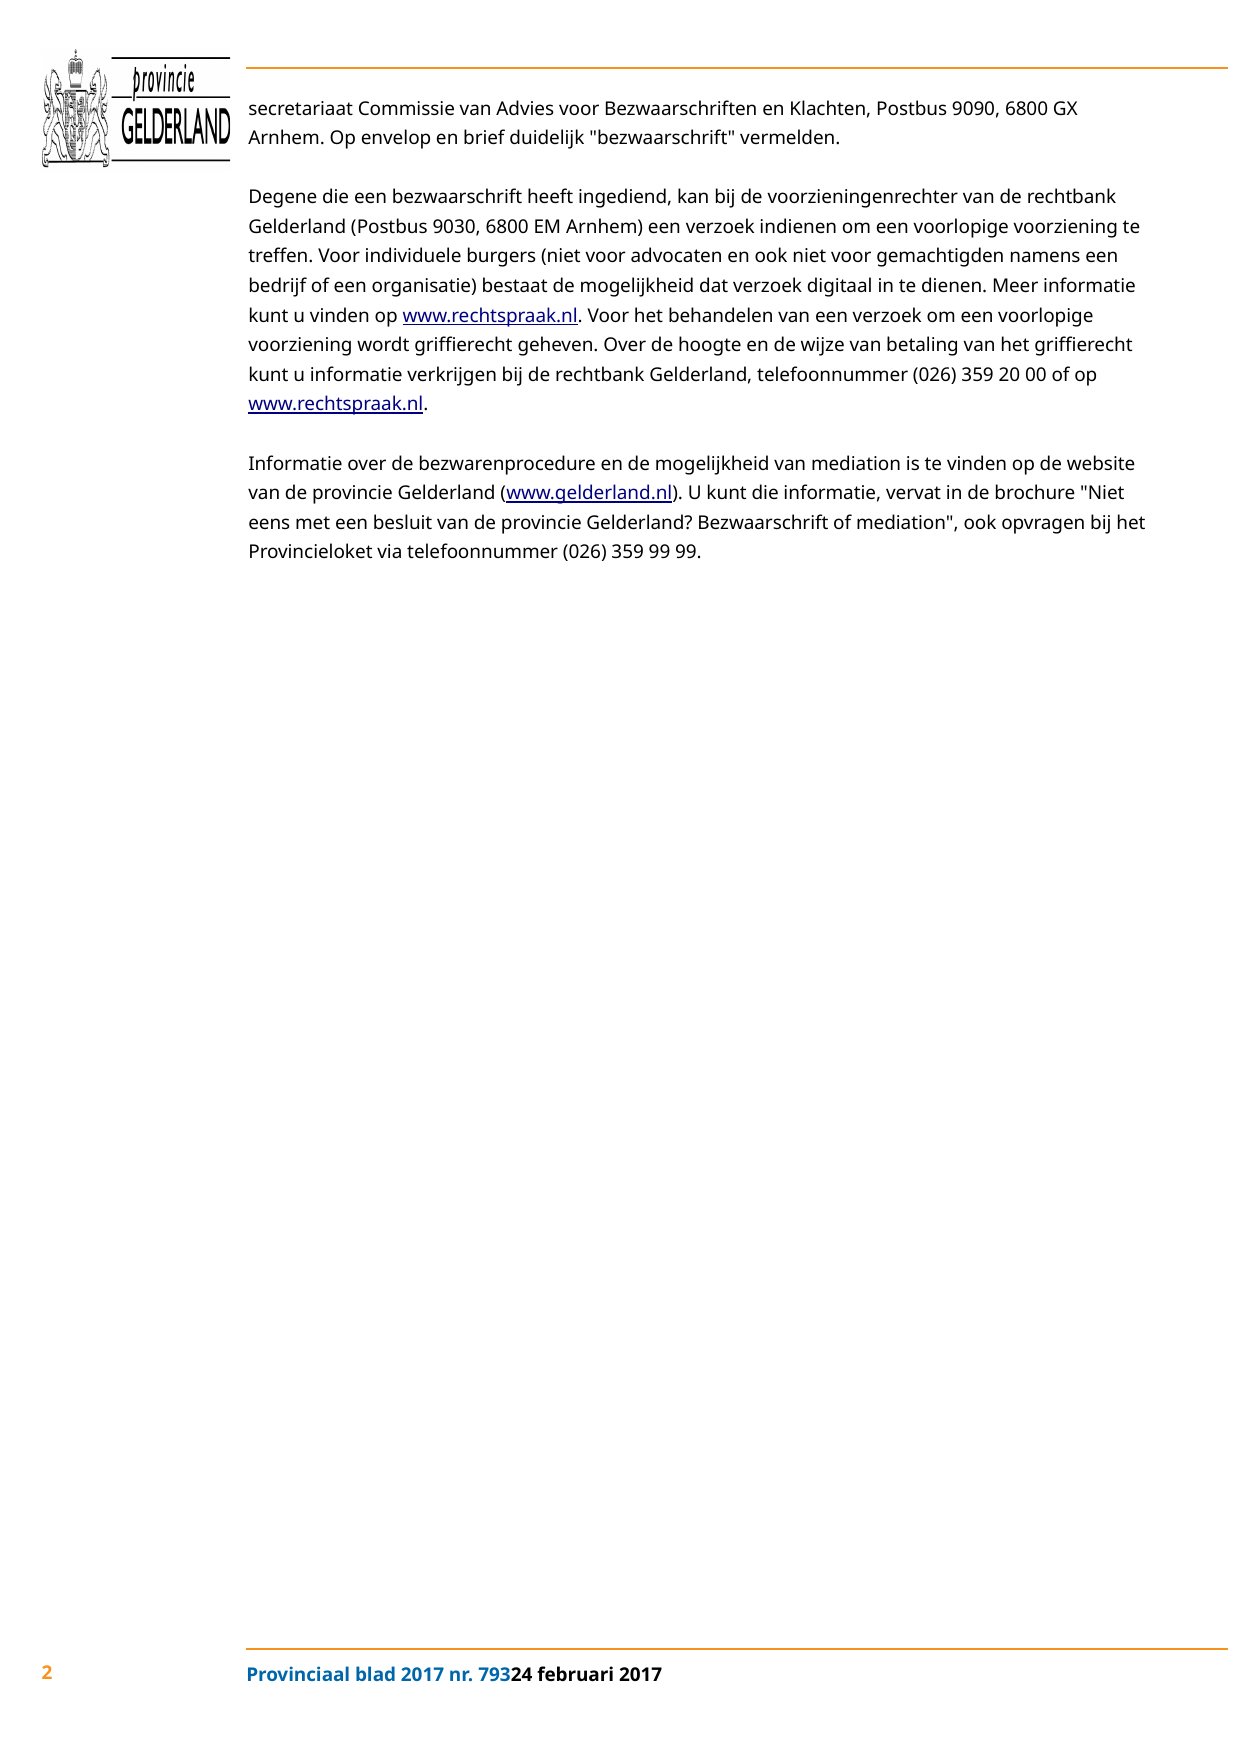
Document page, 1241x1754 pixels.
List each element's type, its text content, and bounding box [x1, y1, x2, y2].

picture [41, 47, 231, 172]
text Degene die een bezwaarschrift heeft ingediend, kan bij de voorzieningenrechter van de rechtbank Gelderland (Postbus 9030, 6800 EM Arnhem) een verzoek indienen om een voorlopige voorziening te treffen. Voor individuele burgers (niet voor advocaten en ook niet voor gemachtigden namens een bedrijf of een organisatie) bestaat de mogelijkheid dat verzoek digitaal in te dienen. Meer informatie kunt u vinden op www.rechtspraak.nl. Voor het behandelen van een verzoek om een voorlopige voorziening wordt griffierecht geheven. Over de hoogte en de wijze van betaling van het griffierecht kunt u informatie verkrijgen bij de rechtbank Gelderland, telefoonnummer (026) 359 20 00 of op www.rechtspraak.nl. [248, 183, 1152, 416]
text secretariaat Commissie van Advies voor Bezwaarschriften en Klachten, Postbus 9090, 6800 GX Arnhem. Op envelop en brief duidelijk "bezwaarschrift" vermelden. [248, 95, 1152, 150]
text Informatie over de bezwarenprocedure en de mogelijkheid van mediation is te vinden op de website van de provincie Gelderland (www.gelderland.nl). U kunt die informatie, vervat in de brochure "Niet eens met een besluit van de provincie Gelderland? Bezwaarschrift of mediation", ook opvragen bij het Provincieloket via telefoonnummer (026) 359 99 99. [248, 450, 1152, 564]
